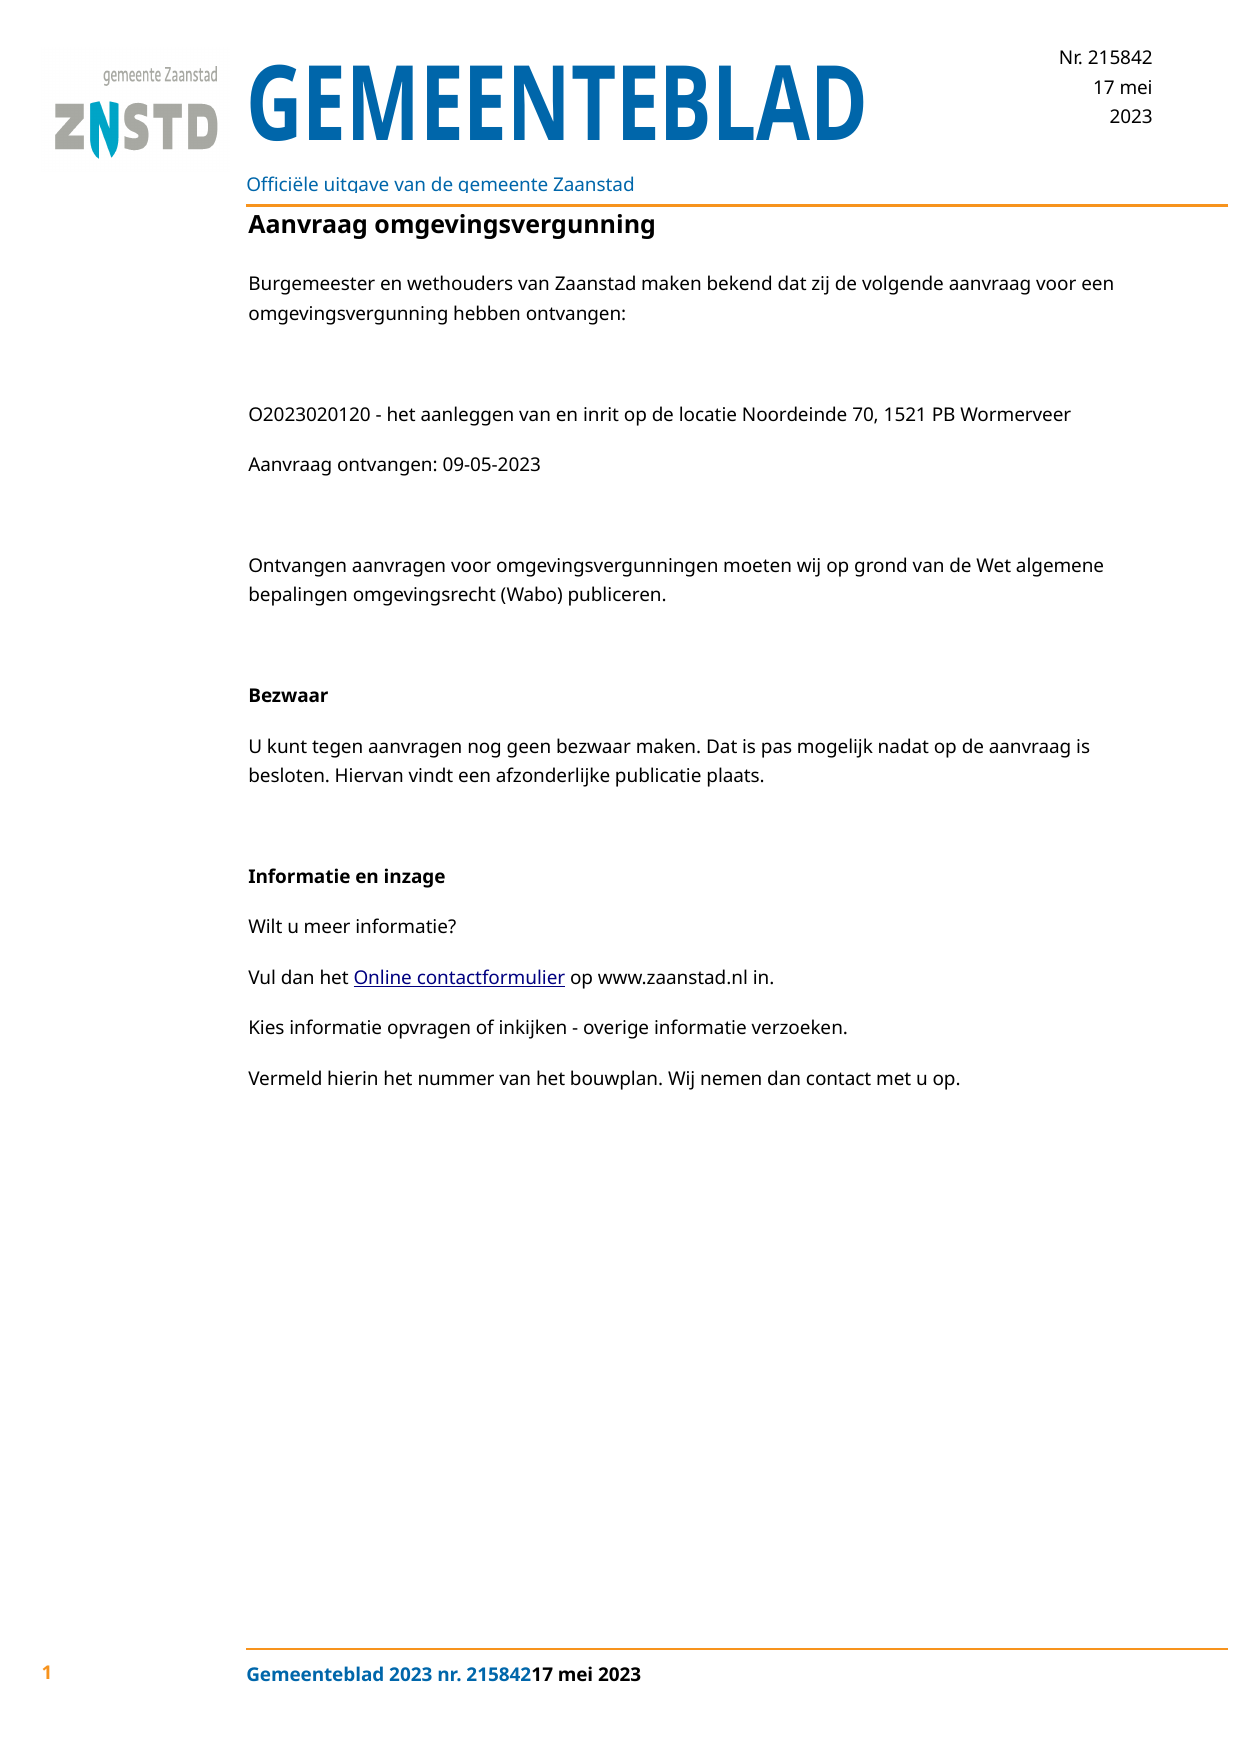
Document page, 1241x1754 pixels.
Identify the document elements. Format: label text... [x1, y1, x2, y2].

text Bezwaar [248, 682, 1152, 708]
text Wilt u meer informatie? [248, 914, 1152, 939]
text Burgemeester en wethouders van Zaanstad maken bekend dat zij de volgende aanvraag voor een omgevingsvergunning hebben ontvangen: [248, 270, 1152, 326]
text Kies informatie opvragen of inkijken - overige informatie verzoeken. [248, 1014, 1152, 1040]
text U kunt tegen aanvragen nog geen bezwaar maken. Dat is pas mogelijk nadat op de aanvraag is besloten. Hiervan vindt een afzonderlijke publicatie plaats. [248, 733, 1152, 788]
text O2023020120 - het aanleggen van en inrit op de locatie Noordeinde 70, 1521 PB Wormerveer [248, 401, 1152, 426]
text Informatie en inzage [248, 863, 1152, 889]
text Vermeld hierin het nummer van het bouwplan. Wij nemen dan contact met u op. [248, 1065, 1152, 1091]
text Aanvraag omgevingsvergunning [248, 207, 1152, 241]
text Aanvraag ontvangen: 09-05-2023 [248, 451, 1152, 477]
text Ontvangen aanvragen voor omgevingsvergunningen moeten wij op grond van de Wet algemene bepalingen omgevingsrecht (Wabo) publiceren. [248, 552, 1152, 607]
text Vul dan het Online contactformulier op www.zaanstad.nl in. [248, 964, 1152, 990]
picture [41, 47, 231, 172]
